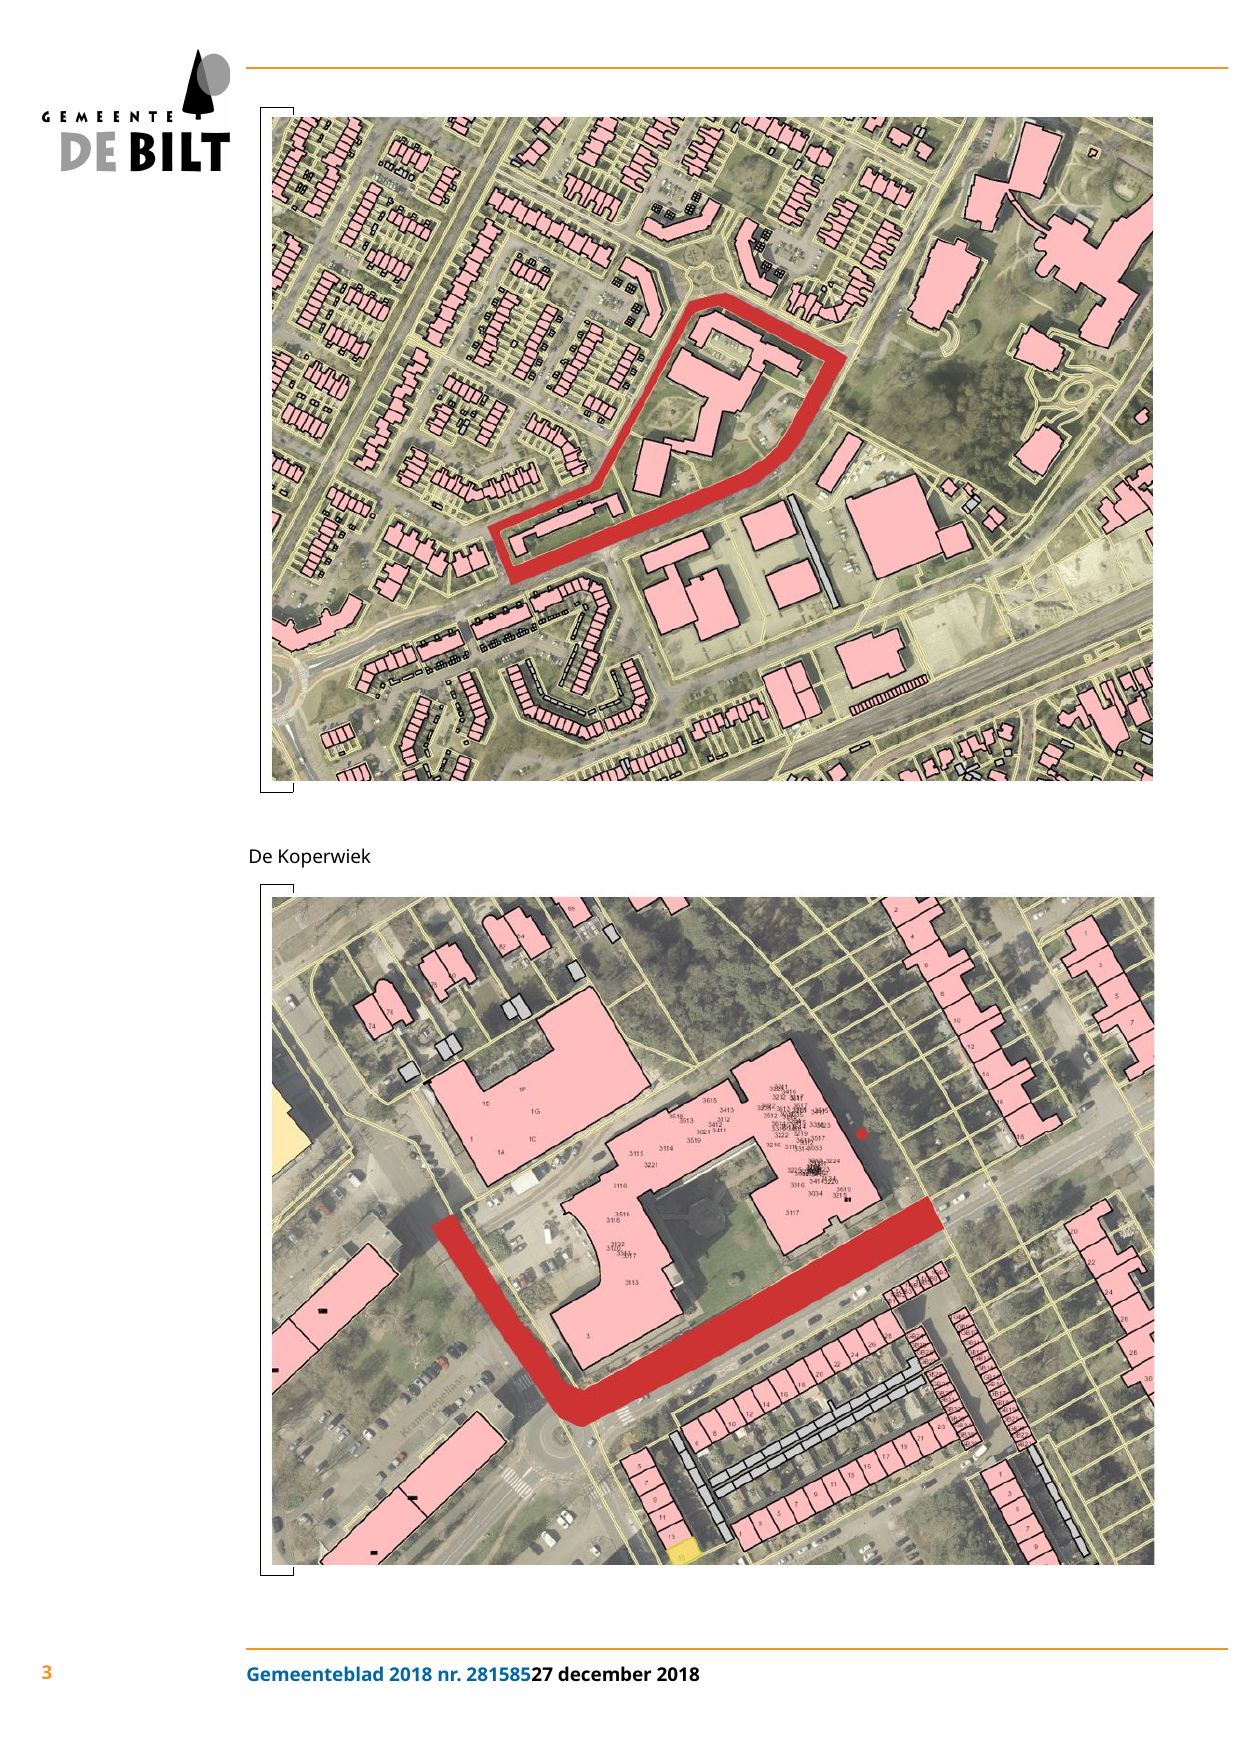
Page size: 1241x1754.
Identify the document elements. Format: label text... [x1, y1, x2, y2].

picture [268, 115, 1155, 783]
text De Koperwiek [248, 843, 1152, 868]
picture [268, 893, 1155, 1567]
picture [41, 47, 231, 172]
